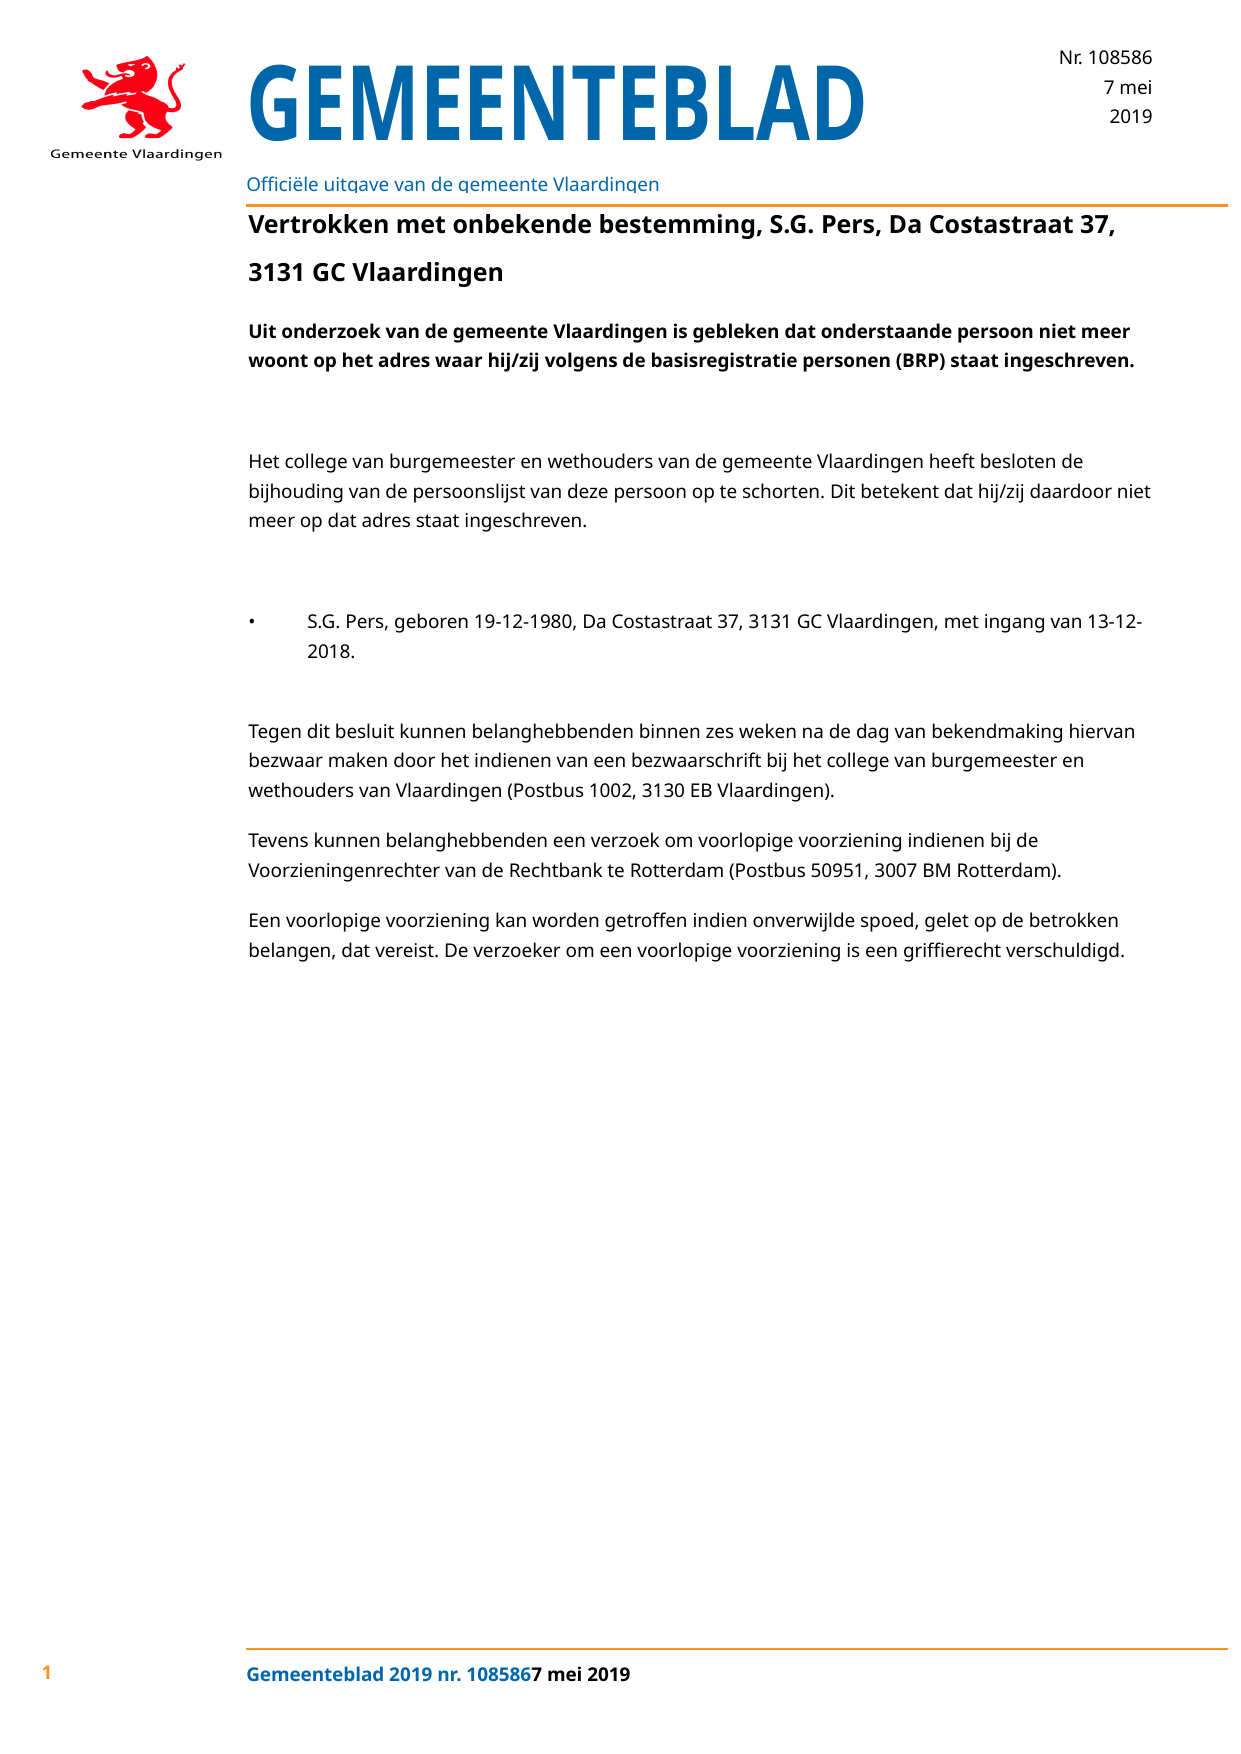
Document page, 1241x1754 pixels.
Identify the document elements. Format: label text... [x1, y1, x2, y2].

text Tegen dit besluit kunnen belanghebbenden binnen zes weken na de dag van bekendmaking hiervan bezwaar maken door het indienen van een bezwaarschrift bij het college van burgemeester en wethouders van Vlaardingen (Postbus 1002, 3130 EB Vlaardingen). [248, 718, 1152, 803]
text Uit onderzoek van de gemeente Vlaardingen is gebleken dat onderstaande persoon niet meer woont op het adres waar hij/zij volgens de basisregistratie personen (BRP) staat ingeschreven. [248, 318, 1152, 373]
picture [41, 47, 231, 172]
list S.G. Pers, geboren 19-12-1980, Da Costastraat 37, 3131 GC Vlaardingen, met ingang van 13-12-2018. [248, 608, 1152, 664]
text Vertrokken met onbekende bestemming, S.G. Pers, Da Costastraat 37, 3131 GC Vlaardingen [248, 207, 1152, 288]
text Tevens kunnen belanghebbenden een verzoek om voorlopige voorziening indienen bij de Voorzieningenrechter van de Rechtbank te Rotterdam (Postbus 50951, 3007 BM Rotterdam). [248, 827, 1152, 883]
text Het college van burgemeester en wethouders van de gemeente Vlaardingen heeft besloten de bijhouding van de persoonslijst van deze persoon op te schorten. Dit betekent dat hij/zij daardoor niet meer op dat adres staat ingeschreven. [248, 448, 1152, 533]
text Een voorlopige voorziening kan worden getroffen indien onverwijlde spoed, gelet op de betrokken belangen, dat vereist. De verzoeker om een voorlopige voorziening is een griffierecht verschuldigd. [248, 907, 1152, 963]
